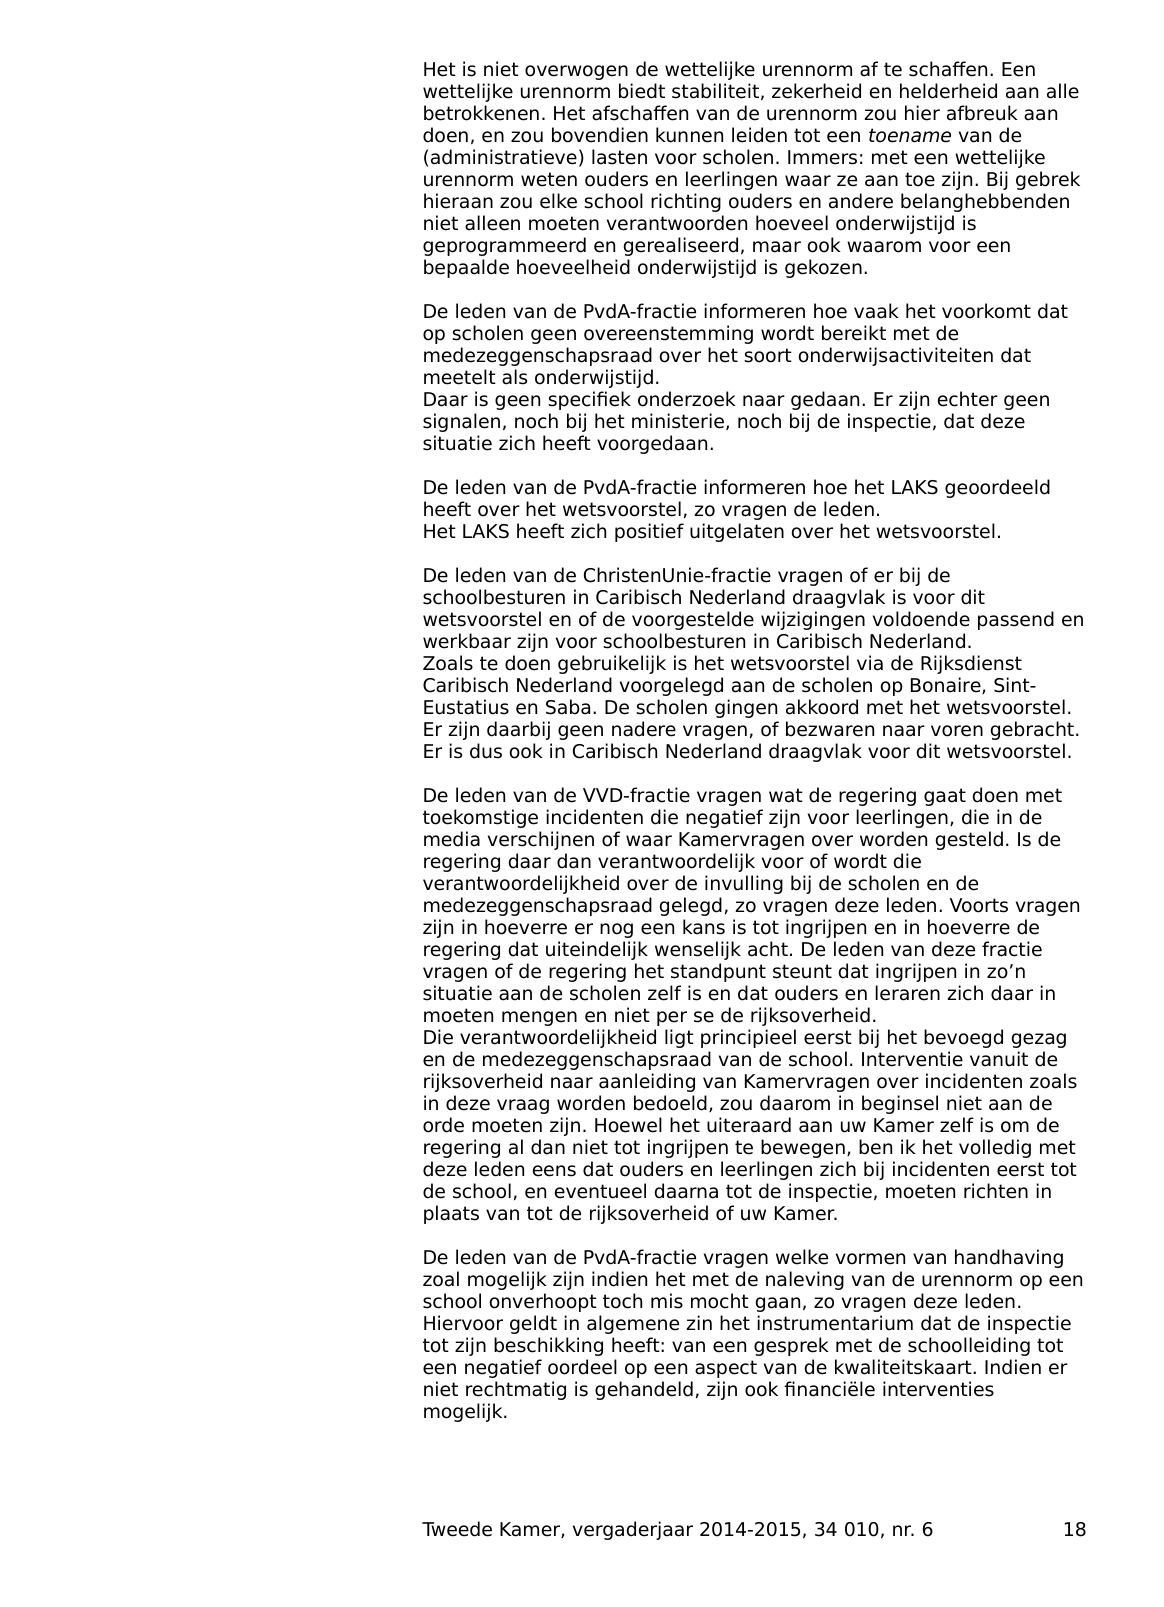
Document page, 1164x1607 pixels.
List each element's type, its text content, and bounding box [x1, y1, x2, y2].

text Zoals te doen gebruikelijk is het wetsvoorstel via de Rijksdienst Caribisch Nederland voorgelegd aan de scholen op Bonaire, Sint-Eustatius en Saba. De scholen gingen akkoord met het wetsvoorstel. Er zijn daarbij geen nadere vragen, of bezwaren naar voren gebracht. Er is dus ook in Caribisch Nederland draagvlak voor dit wetsvoorstel. [422, 653, 1087, 763]
text Het is niet overwogen de wettelijke urennorm af te schaffen. Een wettelijke urennorm biedt stabiliteit, zekerheid en helderheid aan alle betrokkenen. Het afschaffen van de urennorm zou hier afbreuk aan doen, en zou bovendien kunnen leiden tot een toename van de (administratieve) lasten voor scholen. Immers: met een wettelijke urennorm weten ouders en leerlingen waar ze aan toe zijn. Bij gebrek hieraan zou elke school richting ouders en andere belanghebbenden niet alleen moeten verantwoorden hoeveel onderwijstijd is geprogrammeerd en gerealiseerd, maar ook waarom voor een bepaalde hoeveelheid onderwijstijd is gekozen. [422, 59, 1087, 279]
text De leden van de PvdA-fractie vragen welke vormen van handhaving zoal mogelijk zijn indien het met de naleving van de urennorm op een school onverhoopt toch mis mocht gaan, zo vragen deze leden. [422, 1247, 1087, 1313]
text De leden van de ChristenUnie-fractie vragen of er bij de schoolbesturen in Caribisch Nederland draagvlak is voor dit wetsvoorstel en of de voorgestelde wijzigingen voldoende passend en werkbaar zijn voor schoolbesturen in Caribisch Nederland. [422, 565, 1087, 653]
text Daar is geen specifiek onderzoek naar gedaan. Er zijn echter geen signalen, noch bij het ministerie, noch bij de inspectie, dat deze situatie zich heeft voorgedaan. [422, 389, 1087, 455]
text De leden van de VVD-fractie vragen wat de regering gaat doen met toekomstige incidenten die negatief zijn voor leerlingen, die in de media verschijnen of waar Kamervragen over worden gesteld. Is de regering daar dan verantwoordelijk voor of wordt die verantwoordelijkheid over de invulling bij de scholen en de medezeggenschapsraad gelegd, zo vragen deze leden. Voorts vragen zijn in hoeverre er nog een kans is tot ingrijpen en in hoeverre de regering dat uiteindelijk wenselijk acht. De leden van deze fractie vragen of de regering het standpunt steunt dat ingrijpen in zo’n situatie aan de scholen zelf is en dat ouders en leraren zich daar in moeten mengen en niet per se de rijksoverheid. [422, 785, 1087, 1027]
text Hiervoor geldt in algemene zin het instrumentarium dat de inspectie tot zijn beschikking heeft: van een gesprek met de schoolleiding tot een negatief oordeel op een aspect van de kwaliteitskaart. Indien er niet rechtmatig is gehandeld, zijn ook financiële interventies mogelijk. [422, 1313, 1087, 1423]
text Die verantwoordelijkheid ligt principieel eerst bij het bevoegd gezag en de medezeggenschapsraad van de school. Interventie vanuit de rijksoverheid naar aanleiding van Kamervragen over incidenten zoals in deze vraag worden bedoeld, zou daarom in beginsel niet aan de orde moeten zijn. Hoewel het uiteraard aan uw Kamer zelf is om de regering al dan niet tot ingrijpen te bewegen, ben ik het volledig met deze leden eens dat ouders en leerlingen zich bij incidenten eerst tot de school, en eventueel daarna tot de inspectie, moeten richten in plaats van tot de rijksoverheid of uw Kamer. [422, 1027, 1087, 1225]
text De leden van de PvdA-fractie informeren hoe het LAKS geoordeeld heeft over het wetsvoorstel, zo vragen de leden. [422, 477, 1087, 521]
text Het LAKS heeft zich positief uitgelaten over het wetsvoorstel. [422, 521, 1087, 543]
text De leden van de PvdA-fractie informeren hoe vaak het voorkomt dat op scholen geen overeenstemming wordt bereikt met de medezeggenschapsraad over het soort onderwijsactiviteiten dat meetelt als onderwijstijd. [422, 301, 1087, 389]
